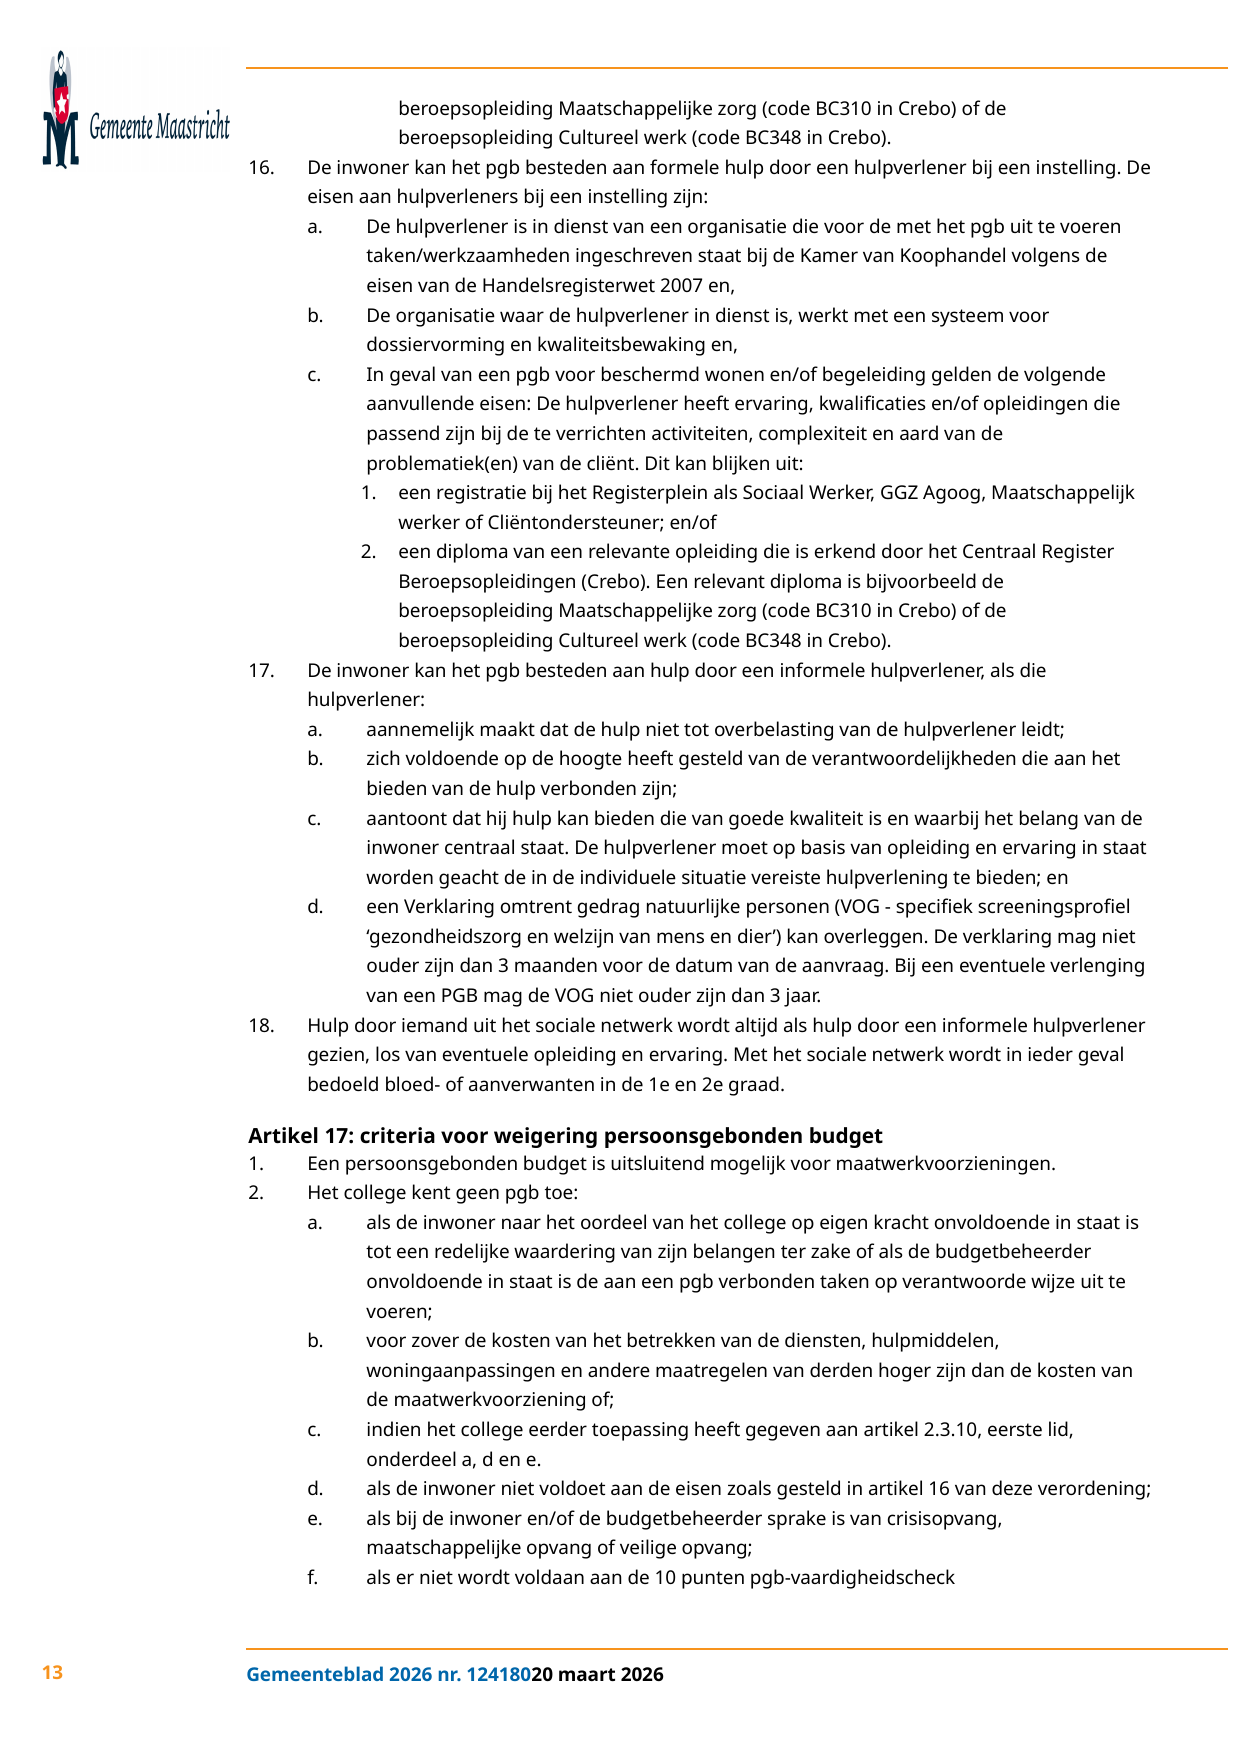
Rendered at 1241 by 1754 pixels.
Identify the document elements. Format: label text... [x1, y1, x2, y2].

list beroepsopleiding Maatschappelijke zorg (code BC310 in Crebo) of de beroepsopleiding Cultureel werk (code BC348 in Crebo). [361, 95, 1152, 150]
list aantoont dat hij hulp kan bieden die van goede kwaliteit is en waarbij het belang van de inwoner centraal staat. De hulpverlener moet op basis van opleiding en ervaring in staat worden geacht de in de individuele situatie vereiste hulpverlening te bieden; en [307, 805, 1152, 890]
list zich voldoende op de hoogte heeft gesteld van de verantwoordelijkheden die aan het bieden van de hulp verbonden zijn; [307, 746, 1152, 801]
list Hulp door iemand uit het sociale netwerk wordt altijd als hulp door een informele hulpverlener gezien, los van eventuele opleiding en ervaring. Met het sociale netwerk wordt in ieder geval bedoeld bloed- of aanverwanten in de 1e en 2e graad. [248, 1012, 1152, 1097]
list als er niet wordt voldaan aan de 10 punten pgb-vaardigheidscheck [307, 1564, 1152, 1590]
list als de inwoner naar het oordeel van het college op eigen kracht onvoldoende in staat is tot een redelijke waardering van zijn belangen ter zake of als de budgetbeheerder onvoldoende in staat is de aan een pgb verbonden taken op verantwoorde wijze uit te voeren; [307, 1209, 1152, 1323]
list indien het college eerder toepassing heeft gegeven aan artikel 2.3.10, eerste lid, onderdeel a, d en e. [307, 1416, 1152, 1471]
list als bij de inwoner en/of de budgetbeheerder sprake is van crisisopvang, maatschappelijke opvang of veilige opvang; [307, 1505, 1152, 1560]
list De inwoner kan het pgb besteden aan formele hulp door een hulpverlener bij een instelling. De eisen aan hulpverleners bij een instelling zijn: [248, 154, 1152, 209]
list als de inwoner niet voldoet aan de eisen zoals gesteld in artikel 16 van deze verordening; [307, 1475, 1152, 1501]
list In geval van een pgb voor beschermd wonen en/of begeleiding gelden de volgende aanvullende eisen: De hulpverlener heeft ervaring, kwalificaties en/of opleidingen die passend zijn bij de te verrichten activiteiten, complexiteit en aard van de problematiek(en) van de cliënt. Dit kan blijken uit: [307, 361, 1152, 476]
picture [41, 47, 231, 172]
list Een persoonsgebonden budget is uitsluitend mogelijk voor maatwerkvoorzieningen. [248, 1150, 1152, 1176]
list voor zover de kosten van het betrekken van de diensten, hulpmiddelen, woningaanpassingen en andere maatregelen van derden hoger zijn dan de kosten van de maatwerkvoorziening of; [307, 1327, 1152, 1412]
list een diploma van een relevante opleiding die is erkend door het Centraal Register Beroepsopleidingen (Crebo). Een relevant diploma is bijvoorbeeld de beroepsopleiding Maatschappelijke zorg (code BC310 in Crebo) of de beroepsopleiding Cultureel werk (code BC348 in Crebo). [361, 538, 1152, 653]
list aannemelijk maakt dat de hulp niet tot overbelasting van de hulpverlener leidt; [307, 716, 1152, 742]
list Het college kent geen pgb toe: [248, 1179, 1152, 1205]
list een registratie bij het Registerplein als Sociaal Werker, GGZ Agoog, Maatschappelijk werker of Cliëntondersteuner; en/of [361, 479, 1152, 535]
list De inwoner kan het pgb besteden aan hulp door een informele hulpverlener, als die hulpverlener: [248, 657, 1152, 712]
list De hulpverlener is in dienst van een organisatie die voor de met het pgb uit te voeren taken/werkzaamheden ingeschreven staat bij de Kamer van Koophandel volgens de eisen van de Handelsregisterwet 2007 en, [307, 213, 1152, 298]
list een Verklaring omtrent gedrag natuurlijke personen (VOG - specifiek screeningsprofiel ‘gezondheidszorg en welzijn van mens en dier’) kan overleggen. De verklaring mag niet ouder zijn dan 3 maanden voor de datum van de aanvraag. Bij een eventuele verlenging van een PGB mag de VOG niet ouder zijn dan 3 jaar. [307, 893, 1152, 1008]
list De organisatie waar de hulpverlener in dienst is, werkt met een systeem voor dossiervorming en kwaliteitsbewaking en, [307, 302, 1152, 357]
text Artikel 17: criteria voor weigering persoonsgebonden budget [248, 1121, 1152, 1150]
